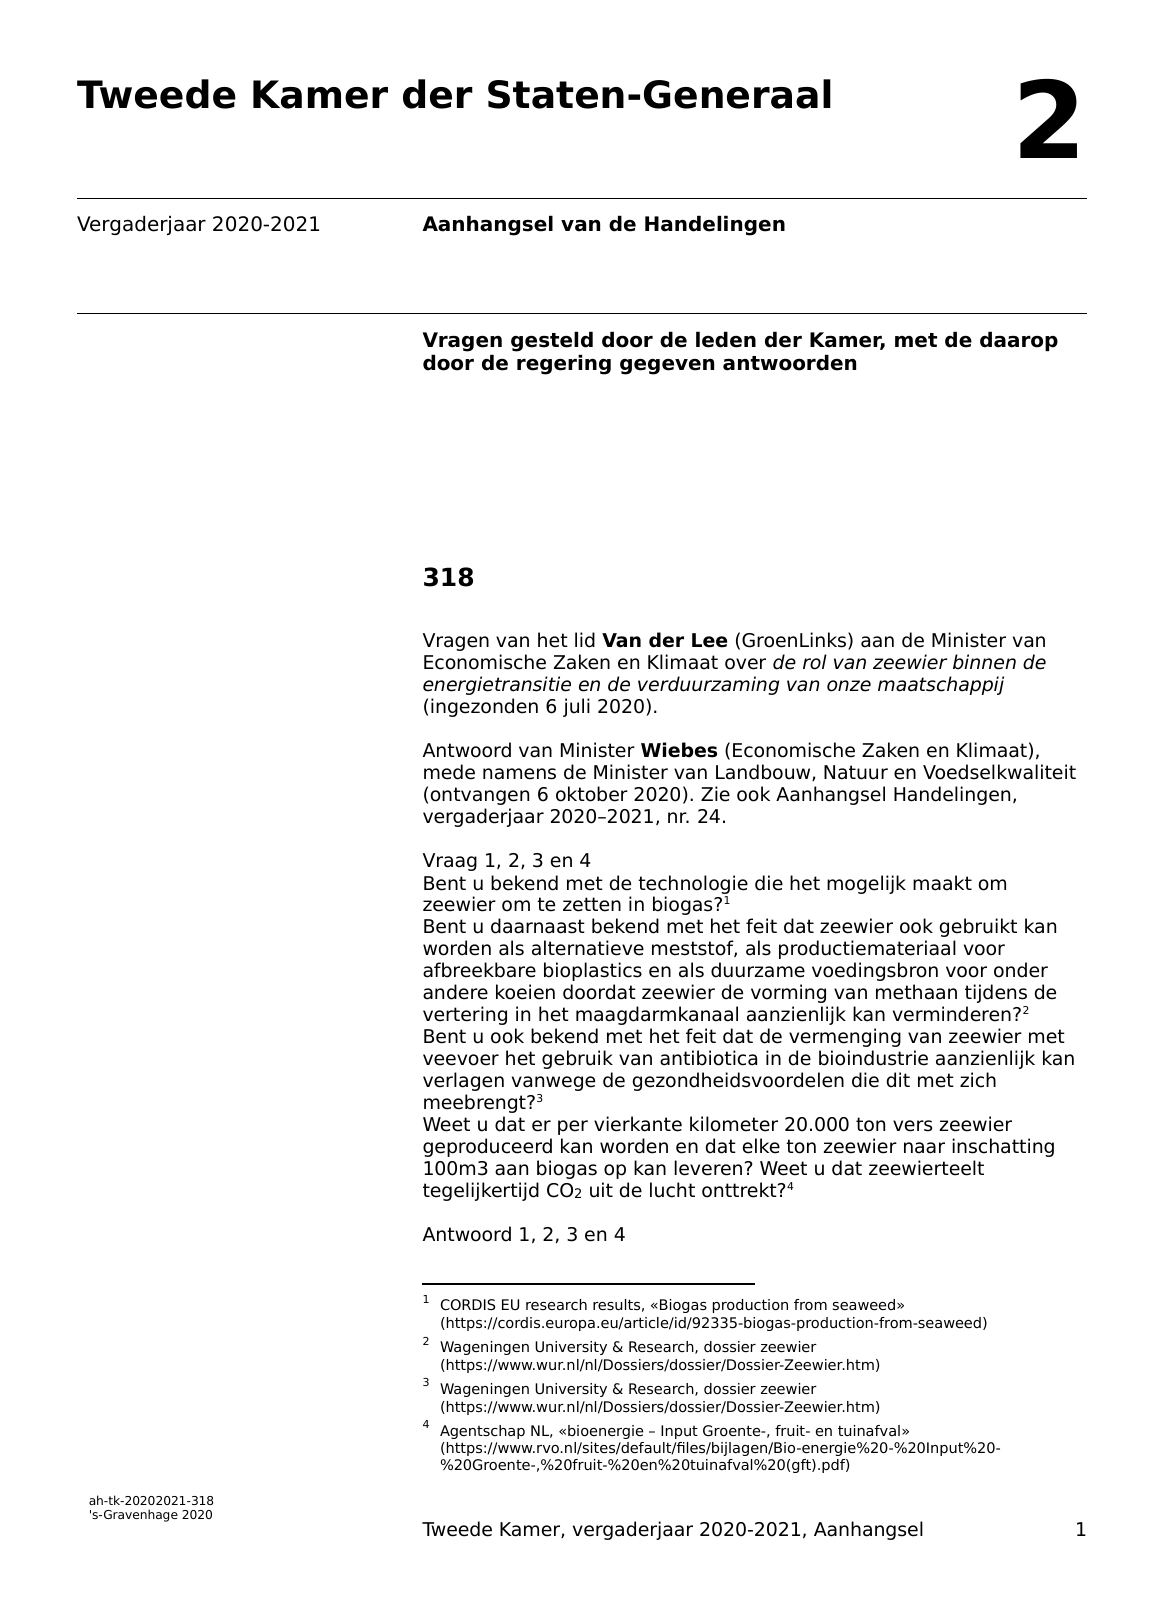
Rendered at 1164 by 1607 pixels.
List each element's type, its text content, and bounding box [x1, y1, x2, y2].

table_header 2 [886, 59, 1087, 198]
table_cell Vergaderjaar 2020-2021 [77, 199, 422, 313]
text Antwoord van Minister Wiebes (Economische Zaken en Klimaat), mede namens de Minister van Landbouw, Natuur en Voedselkwaliteit (ontvangen 6 oktober 2020). Zie ook Aanhangsel Handelingen, vergaderjaar 2020–2021, nr. 24. [422, 740, 1087, 828]
text Weet u dat er per vierkante kilometer 20.000 ton vers zeewier geproduceerd kan worden en dat elke ton zeewier naar inschatting 100m3 aan biogas op kan leveren? Weet u dat zeewierteelt tegelijkertijd CO2 uit de lucht onttrekt? [422, 1114, 1087, 1202]
text Bent u bekend met de technologie die het mogelijk maakt om zeewier om te zetten in biogas? [422, 872, 1087, 916]
text Bent u ook bekend met het feit dat de vermenging van zeewier met veevoer het gebruik van antibiotica in de bioindustrie aanzienlijk kan verlagen vanwege de gezondheidsvoordelen die dit met zich meebrengt? [422, 1026, 1087, 1114]
text CORDIS EU research results, «Biogas production from seaweed» (https://cordis.europa.eu/article/id/92335-biogas-production-from-seaweed) [422, 1293, 1087, 1332]
text ah-tk-20202021-318 [88, 1494, 323, 1508]
table_cell Aanhangsel van de Handelingen [422, 199, 1087, 313]
text Wageningen University & Research, dossier zeewier (https://www.wur.nl/nl/Dossiers/dossier/Dossier-Zeewier.htm) [422, 1377, 1087, 1416]
text Wageningen University & Research, dossier zeewier (https://www.wur.nl/nl/Dossiers/dossier/Dossier-Zeewier.htm) [422, 1335, 1087, 1374]
table_cell [77, 314, 422, 375]
text Agentschap NL, «bioenergie – Input Groente-, fruit- en tuinafval» (https://www.rvo.nl/sites/default/files/bijlagen/Bio-energie%20-%20Input%20-%20Groente-,%20fruit-%20en%20tuinafval%20(gft).pdf) [422, 1418, 1087, 1474]
text Bent u daarnaast bekend met het feit dat zeewier ook gebruikt kan worden als alternatieve meststof, als productiemateriaal voor afbreekbare bioplastics en als duurzame voedingsbron voor onder andere koeien doordat zeewier de vorming van methaan tijdens de vertering in het maagdarmkanaal aanzienlijk kan verminderen? [422, 916, 1087, 1026]
text 318 [422, 563, 1087, 592]
text Vragen van het lid Van der Lee (GroenLinks) aan de Minister van Economische Zaken en Klimaat over de rol van zeewier binnen de energietransitie en de verduurzaming van onze maatschappij (ingezonden 6 juli 2020). [422, 630, 1087, 718]
table_header Tweede Kamer der Staten-Generaal [77, 59, 886, 198]
text 's-Gravenhage 2020 [88, 1508, 323, 1522]
table_cell Vragen gesteld door de leden der Kamer, met de daarop door de regering gegeven antwoorden [422, 314, 1087, 375]
text Antwoord 1, 2, 3 en 4 [422, 1224, 1087, 1246]
text Vraag 1, 2, 3 en 4 [422, 850, 1087, 872]
